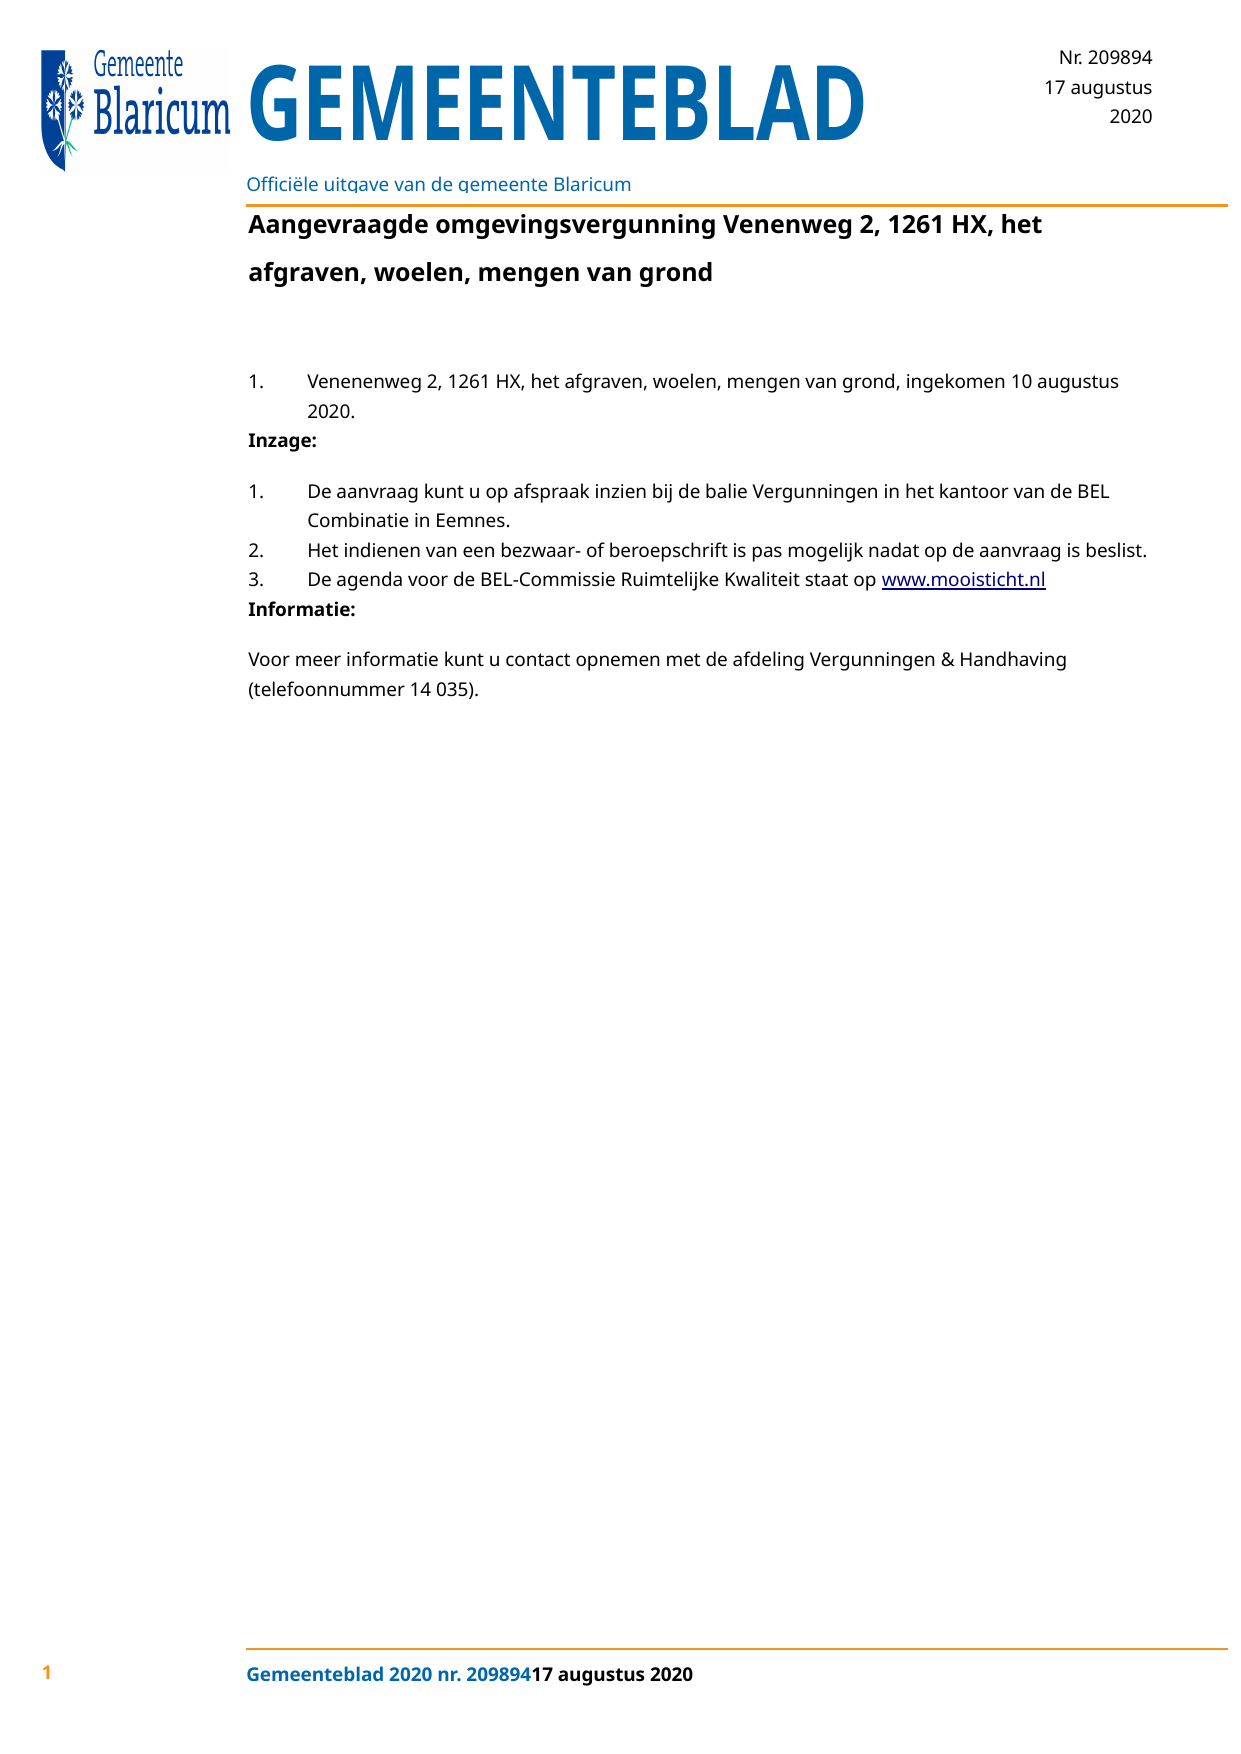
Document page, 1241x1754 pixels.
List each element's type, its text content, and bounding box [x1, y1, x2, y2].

text Inzage: [248, 427, 1152, 453]
text Aangevraagde omgevingsvergunning Venenweg 2, 1261 HX, het afgraven, woelen, mengen van grond [248, 207, 1152, 288]
list De agenda voor de BEL-Commissie Ruimtelijke Kwaliteit staat op www.mooisticht.nl [248, 567, 1152, 592]
text Informatie: [248, 596, 1152, 622]
list De aanvraag kunt u op afspraak inzien bij de balie Vergunningen in het kantoor van de BEL Combinatie in Eemnes. [248, 478, 1152, 533]
list Venenenweg 2, 1261 HX, het afgraven, woelen, mengen van grond, ingekomen 10 augustus 2020. [248, 368, 1152, 424]
list Het indienen van een bezwaar- of beroepschrift is pas mogelijk nadat op de aanvraag is beslist. [248, 537, 1152, 563]
picture [41, 47, 231, 172]
text Voor meer informatie kunt u contact opnemen met de afdeling Vergunningen & Handhaving (telefoonnummer 14 035). [248, 647, 1152, 702]
